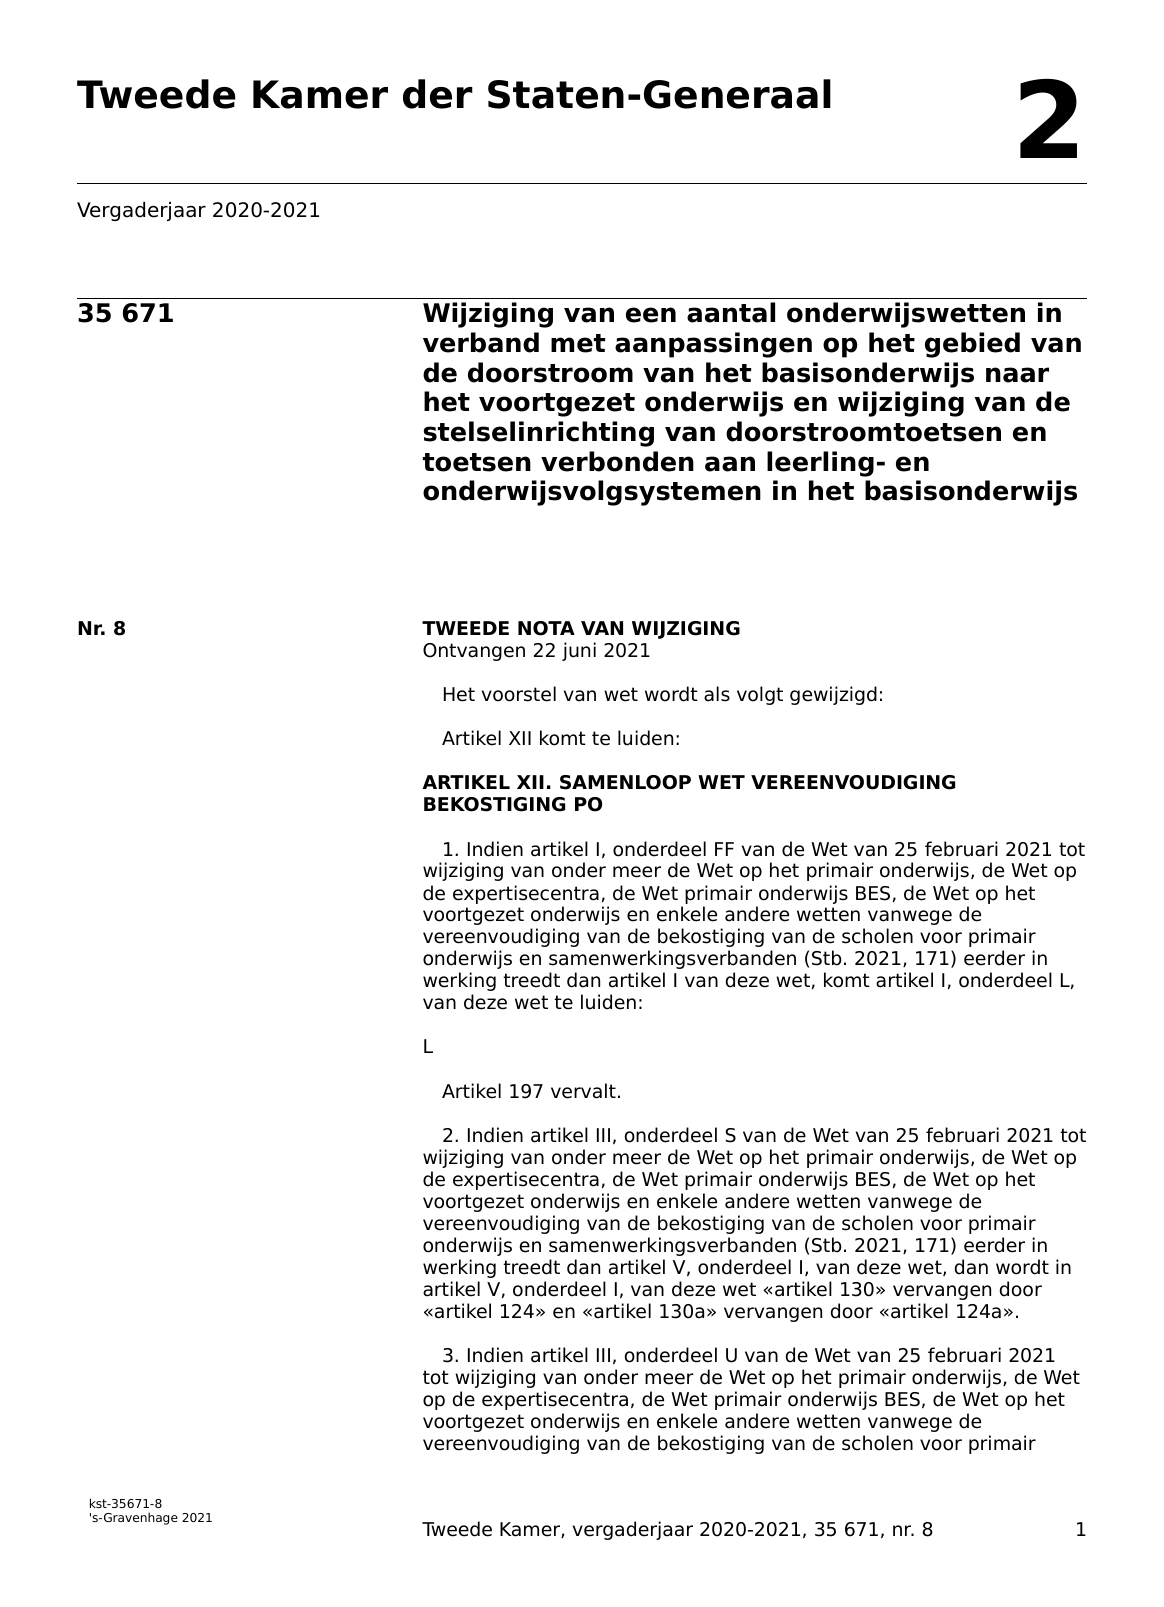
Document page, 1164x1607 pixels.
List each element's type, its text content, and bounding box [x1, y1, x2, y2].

text 's-Gravenhage 2021 [88, 1511, 323, 1525]
table_header 2 [886, 59, 1087, 183]
text Het voorstel van wet wordt als volgt gewijzigd: [422, 684, 1087, 706]
subtitle L [422, 1036, 1087, 1058]
text 3. Indien artikel III, onderdeel U van de Wet van 25 februari 2021 tot wijziging van onder meer de Wet op het primair onderwijs, de Wet op de expertisecentra, de Wet primair onderwijs BES, de Wet op het voortgezet onderwijs en enkele andere wetten vanwege de vereenvoudiging van de bekostiging van de scholen voor primair [422, 1345, 1087, 1455]
subtitle ARTIKEL XII. SAMENLOOP WET VEREENVOUDIGING BEKOSTIGING PO [422, 772, 1087, 816]
subtitle Nr. 8 TWEEDE NOTA VAN WIJZIGING [77, 618, 1087, 640]
table_cell Vergaderjaar 2020-2021 [77, 184, 1087, 298]
text kst-35671-8 [88, 1497, 323, 1511]
subtitle 35 671 Wijziging van een aantal onderwijswetten in verband met aanpassingen op het gebied van de doorstroom van het basisonderwijs naar het voortgezet onderwijs en wijziging van de stelselinrichting van doorstroomtoetsen en toetsen verbonden aan leerling- en onderwijsvolgsystemen in het basisonderwijs [77, 299, 1087, 507]
text Ontvangen 22 juni 2021 [422, 640, 1087, 662]
text 1. Indien artikel I, onderdeel FF van de Wet van 25 februari 2021 tot wijziging van onder meer de Wet op het primair onderwijs, de Wet op de expertisecentra, de Wet primair onderwijs BES, de Wet op het voortgezet onderwijs en enkele andere wetten vanwege de vereenvoudiging van de bekostiging van de scholen voor primair onderwijs en samenwerkingsverbanden (Stb. 2021, 171) eerder in werking treedt dan artikel I van deze wet, komt artikel I, onderdeel L, van deze wet te luiden: [422, 838, 1087, 1014]
table_header Tweede Kamer der Staten-Generaal [77, 59, 886, 183]
text Artikel 197 vervalt. [422, 1081, 1087, 1103]
text Artikel XII komt te luiden: [422, 728, 1087, 750]
text 2. Indien artikel III, onderdeel S van de Wet van 25 februari 2021 tot wijziging van onder meer de Wet op het primair onderwijs, de Wet op de expertisecentra, de Wet primair onderwijs BES, de Wet op het voortgezet onderwijs en enkele andere wetten vanwege de vereenvoudiging van de bekostiging van de scholen voor primair onderwijs en samenwerkingsverbanden (Stb. 2021, 171) eerder in werking treedt dan artikel V, onderdeel I, van deze wet, dan wordt in artikel V, onderdeel I, van deze wet «artikel 130» vervangen door «artikel 124» en «artikel 130a» vervangen door «artikel 124a». [422, 1125, 1087, 1323]
